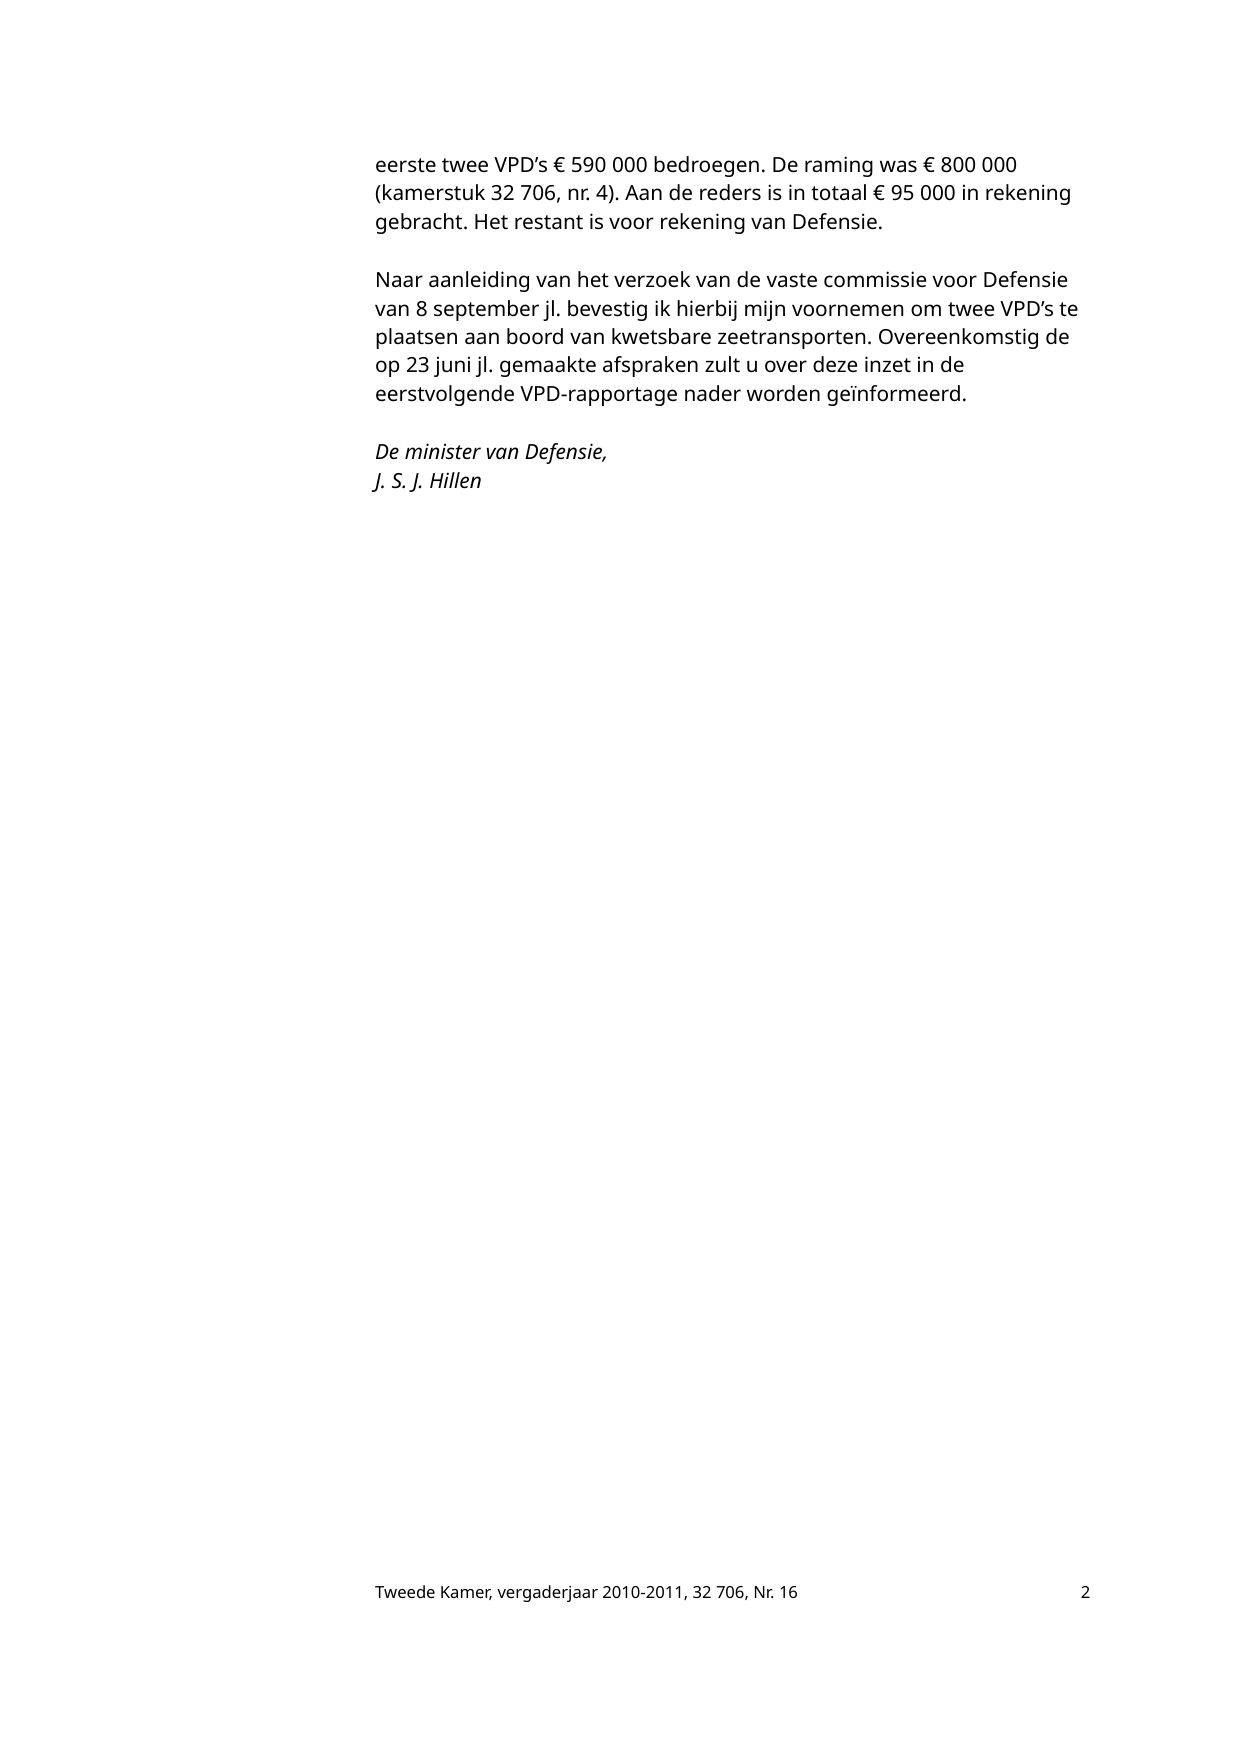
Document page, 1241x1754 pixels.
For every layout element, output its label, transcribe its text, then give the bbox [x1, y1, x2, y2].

text eerste twee VPD’s € 590 000 bedroegen. De raming was € 800 000 (kamerstuk 32 706, nr. 4). Aan de reders is in totaal € 95 000 in rekening gebracht. Het restant is voor rekening van Defensie. [375, 150, 1090, 235]
text De minister van Defensie, [375, 437, 1090, 466]
text J. S. J. Hillen [375, 466, 1090, 494]
text Naar aanleiding van het verzoek van de vaste commissie voor Defensie van 8 september jl. bevestig ik hierbij mijn voornemen om twee VPD’s te plaatsen aan boord van kwetsbare zeetransporten. Overeenkomstig de op 23 juni jl. gemaakte afspraken zult u over deze inzet in de eerstvolgende VPD-rapportage nader worden geïnformeerd. [375, 265, 1090, 407]
